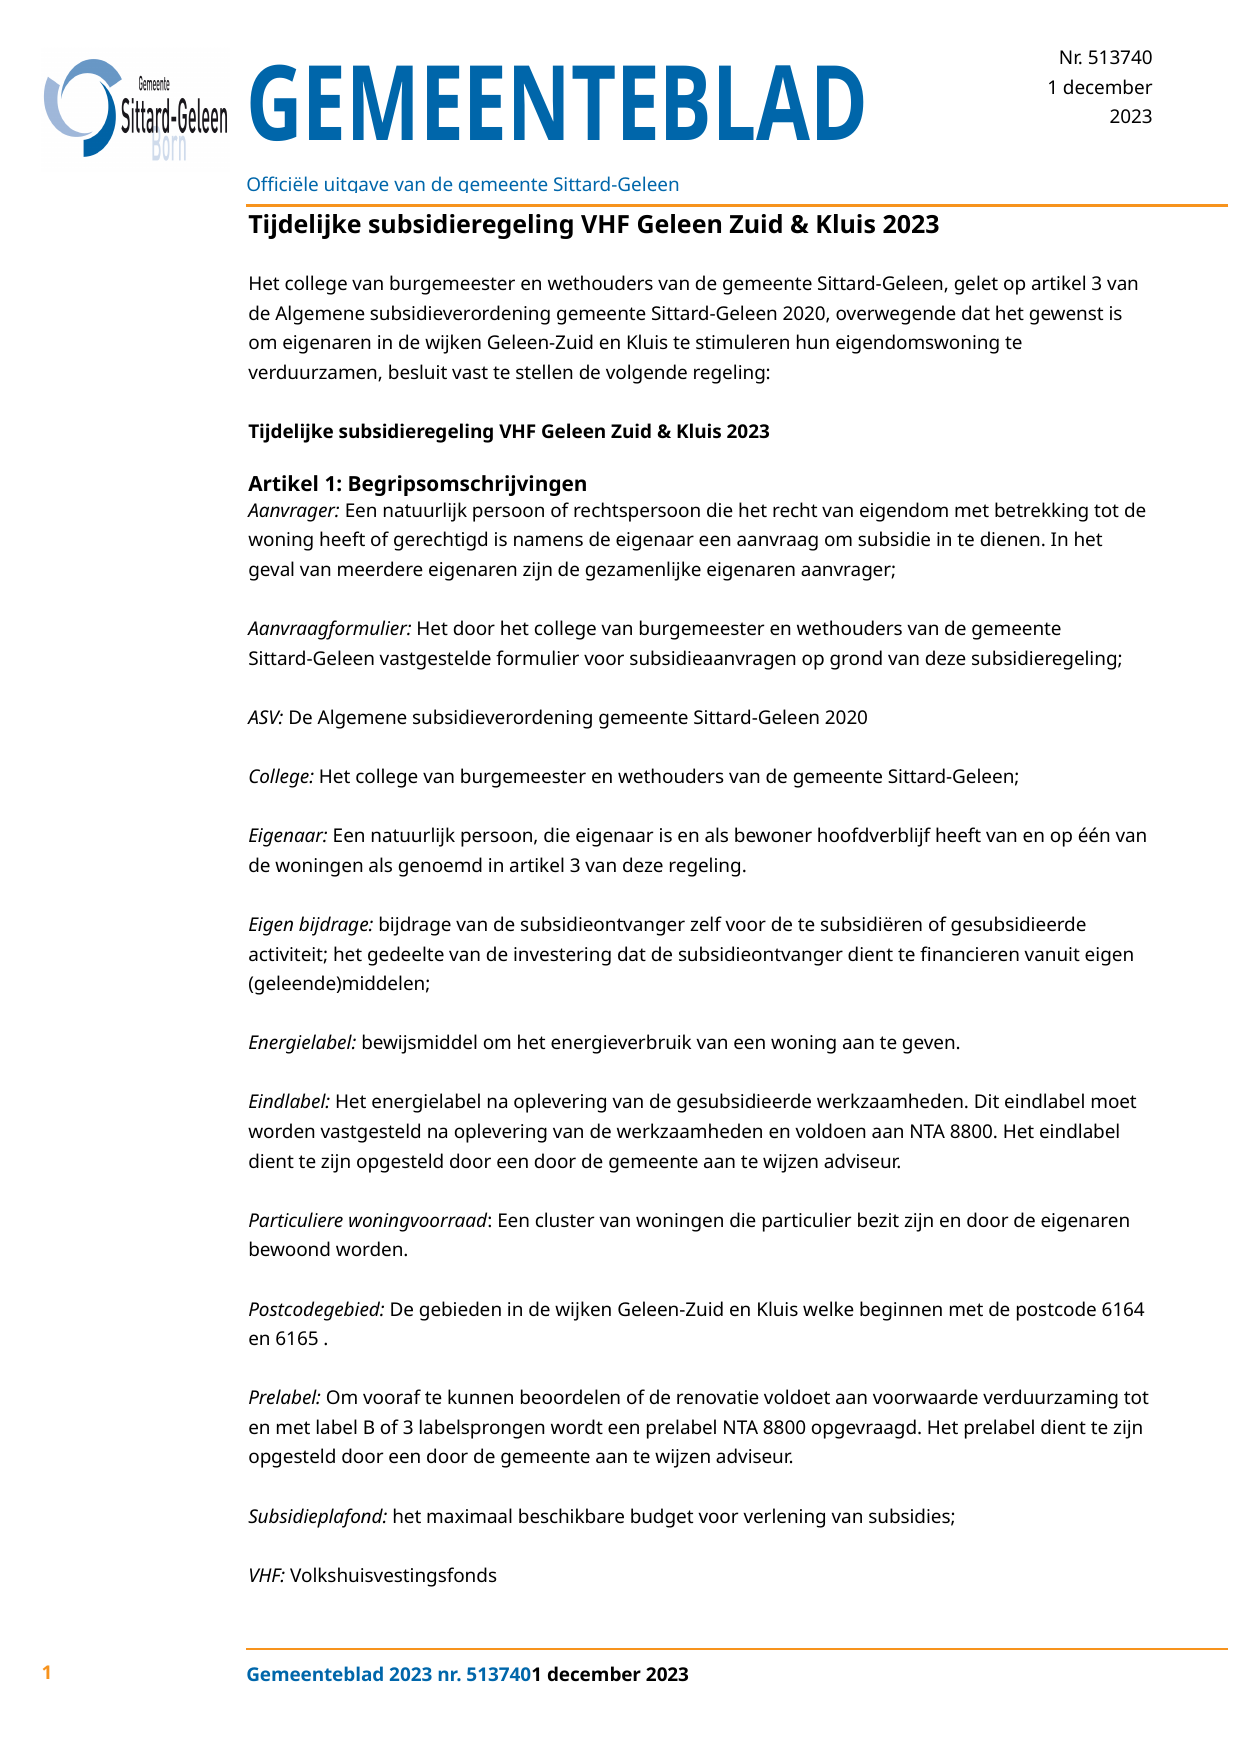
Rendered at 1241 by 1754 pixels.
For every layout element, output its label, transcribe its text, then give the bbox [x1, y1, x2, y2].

text Tijdelijke subsidieregeling VHF Geleen Zuid & Kluis 2023 [248, 418, 1152, 444]
text VHF: Volkshuisvestingsfonds [248, 1562, 1152, 1588]
text Prelabel: Om vooraf te kunnen beoordelen of de renovatie voldoet aan voorwaarde verduurzaming tot en met label B of 3 labelsprongen wordt een prelabel NTA 8800 opgevraagd. Het prelabel dient te zijn opgesteld door een door de gemeente aan te wijzen adviseur. [248, 1384, 1152, 1469]
text Eigen bijdrage: bijdrage van de subsidieontvanger zelf voor de te subsidiëren of gesubsidieerde activiteit; het gedeelte van de investering dat de subsidieontvanger dient te financieren vanuit eigen (geleende)middelen; [248, 911, 1152, 996]
text Subsidieplafond: het maximaal beschikbare budget voor verlening van subsidies; [248, 1503, 1152, 1529]
text College: Het college van burgemeester en wethouders van de gemeente Sittard-Geleen; [248, 763, 1152, 789]
text Eigenaar: Een natuurlijk persoon, die eigenaar is en als bewoner hoofdverblijf heeft van en op één van de woningen als genoemd in artikel 3 van deze regeling. [248, 822, 1152, 878]
text Aanvrager: Een natuurlijk persoon of rechtspersoon die het recht van eigendom met betrekking tot de woning heeft of gerechtigd is namens de eigenaar een aanvraag om subsidie in te dienen. In het geval van meerdere eigenaren zijn de gezamenlijke eigenaren aanvrager; [248, 497, 1152, 582]
picture [41, 47, 231, 172]
text Tijdelijke subsidieregeling VHF Geleen Zuid & Kluis 2023 [248, 207, 1152, 241]
text Aanvraagformulier: Het door het college van burgemeester en wethouders van de gemeente [248, 615, 1152, 641]
text Particuliere woningvoorraad: Een cluster van woningen die particulier bezit zijn en door de eigenaren bewoond worden. [248, 1207, 1152, 1262]
text Energielabel: bewijsmiddel om het energieverbruik van een woning aan te geven. [248, 1029, 1152, 1055]
text Sittard-Geleen vastgestelde formulier voor subsidieaanvragen op grond van deze subsidieregeling; [248, 645, 1152, 671]
text ASV: De Algemene subsidieverordening gemeente Sittard-Geleen 2020 [248, 704, 1152, 730]
text Artikel 1: Begripsomschrijvingen [248, 469, 1152, 497]
text Postcodegebied: De gebieden in de wijken Geleen-Zuid en Kluis welke beginnen met de postcode 6164 en 6165 . [248, 1296, 1152, 1351]
text Eindlabel: Het energielabel na oplevering van de gesubsidieerde werkzaamheden. Dit eindlabel moet worden vastgesteld na oplevering van de werkzaamheden en voldoen aan NTA 8800. Het eindlabel dient te zijn opgesteld door een door de gemeente aan te wijzen adviseur. [248, 1089, 1152, 1174]
text Het college van burgemeester en wethouders van de gemeente Sittard-Geleen, gelet op artikel 3 van de Algemene subsidieverordening gemeente Sittard-Geleen 2020, overwegende dat het gewenst is om eigenaren in de wijken Geleen-Zuid en Kluis te stimuleren hun eigendomswoning te verduurzamen, besluit vast te stellen de volgende regeling: [248, 270, 1152, 385]
